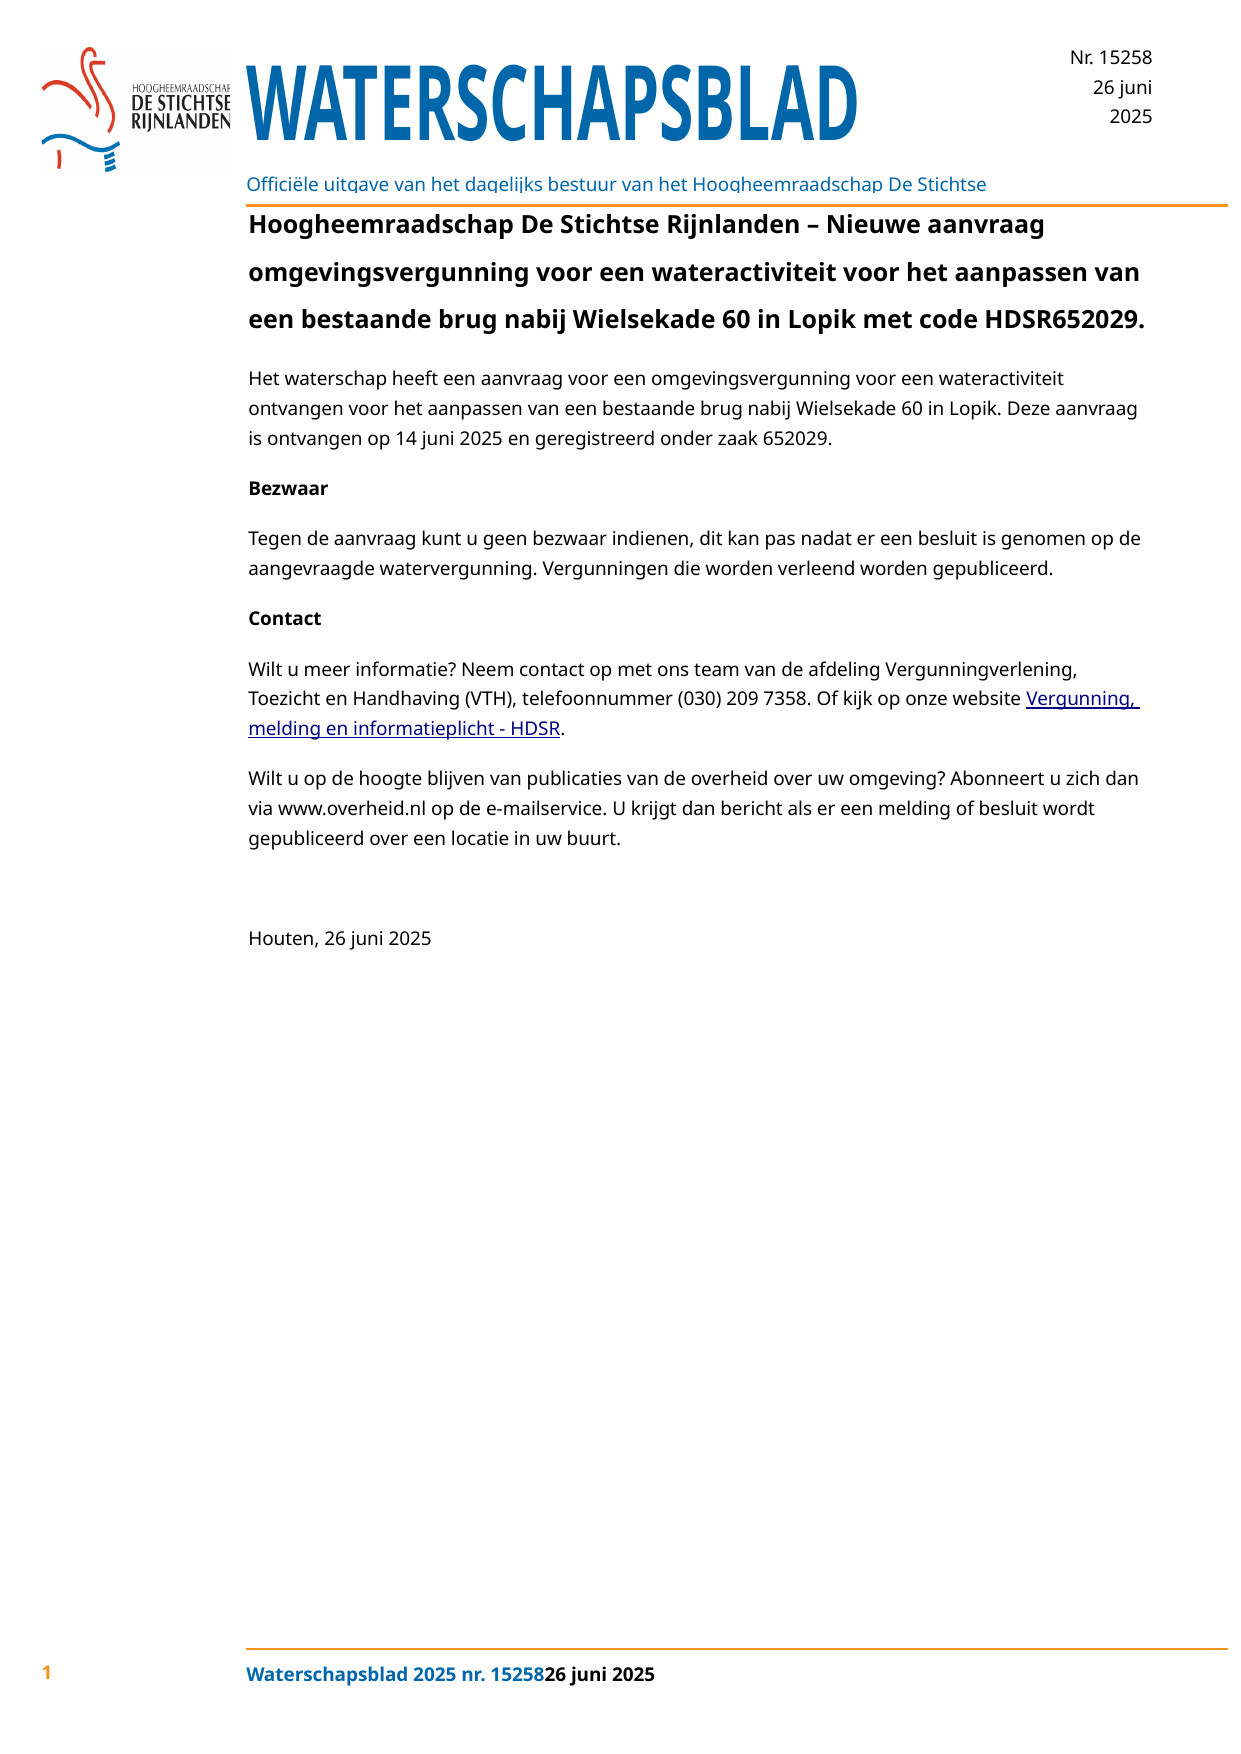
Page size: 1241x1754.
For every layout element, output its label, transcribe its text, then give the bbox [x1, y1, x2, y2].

text Wilt u op de hoogte blijven van publicaties van de overheid over uw omgeving? Abonneert u zich dan via www.overheid.nl op de e-mailservice. U krijgt dan bericht als er een melding of besluit wordt gepubliceerd over een locatie in uw buurt. [248, 766, 1152, 850]
text Bezwaar [248, 475, 1152, 501]
text Wilt u meer informatie? Neem contact op met ons team van de afdeling Vergunningverlening, Toezicht en Handhaving (VTH), telefoonnummer (030) 209 7358. Of kijk op onze website Vergunning, melding en informatieplicht - HDSR. [248, 656, 1152, 741]
text Het waterschap heeft een aanvraag voor een omgevingsvergunning voor een wateractiviteit ontvangen voor het aanpassen van een bestaande brug nabij Wielsekade 60 in Lopik. Deze aanvraag is ontvangen op 14 juni 2025 en geregistreerd onder zaak 652029. [248, 366, 1152, 450]
text Houten, 26 juni 2025 [248, 926, 1152, 951]
text Contact [248, 606, 1152, 631]
picture [41, 47, 231, 172]
text Tegen de aanvraag kunt u geen bezwaar indienen, dit kan pas nadat er een besluit is genomen op de aangevraagde watervergunning. Vergunningen die worden verleend worden gepubliceerd. [248, 526, 1152, 581]
text Hoogheemraadschap De Stichtse Rijnlanden – Nieuwe aanvraag omgevingsvergunning voor een wateractiviteit voor het aanpassen van een bestaande brug nabij Wielsekade 60 in Lopik met code HDSR652029. [248, 207, 1152, 336]
